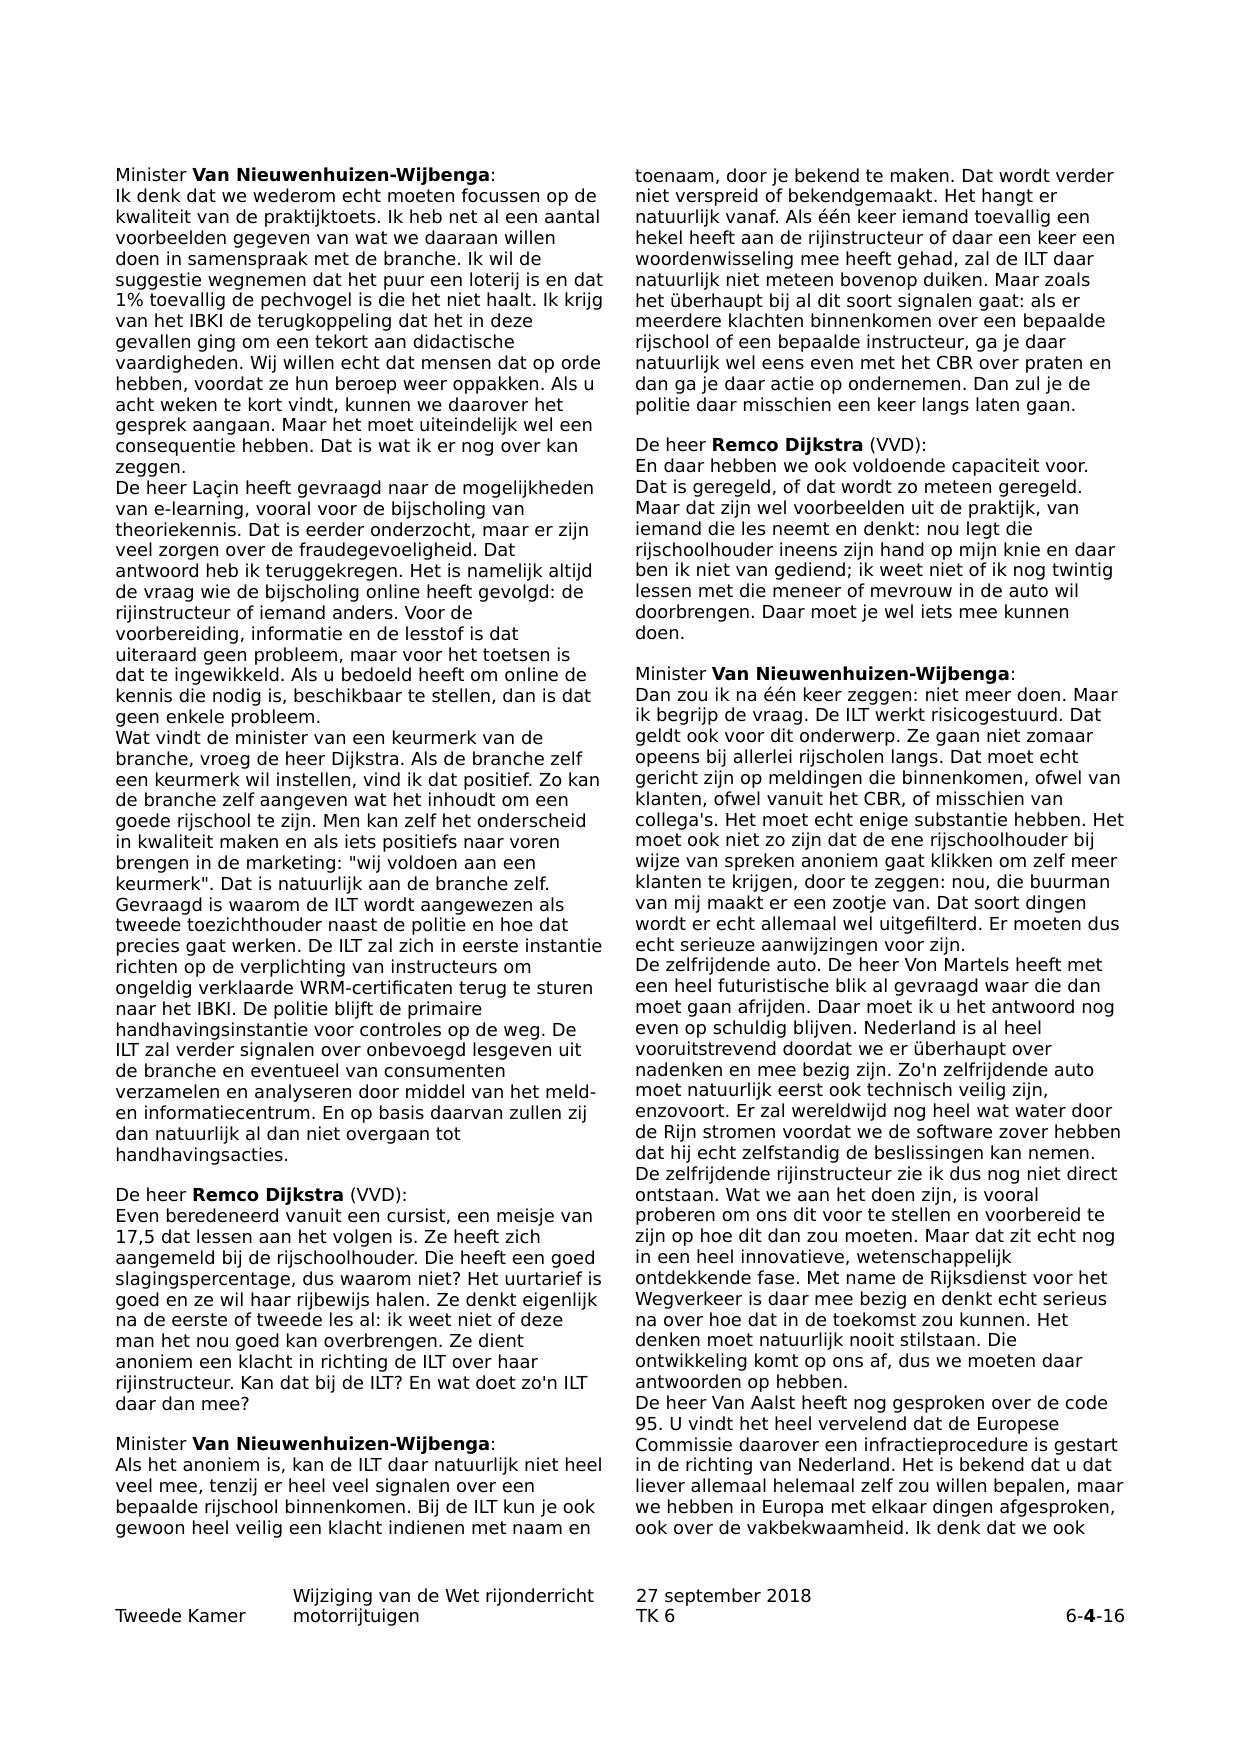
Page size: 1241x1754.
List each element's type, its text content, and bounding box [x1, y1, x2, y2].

text Minister Van Nieuwenhuizen-Wijbenga: [115, 165, 605, 186]
text Gevraagd is waarom de ILT wordt aangewezen als tweede toezichthouder naast de politie en hoe dat precies gaat werken. De ILT zal zich in eerste instantie richten op de verplichting van instructeurs om ongeldig verklaarde WRM-certificaten terug te sturen naar het IBKI. De politie blijft de primaire handhavingsinstantie voor controles op de weg. De ILT zal verder signalen over onbevoegd lesgeven uit de branche en eventueel van consumenten verzamelen en analyseren door middel van het meld- en informatiecentrum. En op basis daarvan zullen zij dan natuurlijk al dan niet overgaan tot handhavingsacties. [115, 894, 605, 1165]
text De heer Remco Dijkstra (VVD): [635, 435, 1125, 456]
text De zelfrijdende auto. De heer Von Martels heeft met een heel futuristische blik al gevraagd waar die dan moet gaan afrijden. Daar moet ik u het antwoord nog even op schuldig blijven. Nederland is al heel vooruitstrevend doordat we er überhaupt over nadenken en mee bezig zijn. Zo'n zelfrijdende auto moet natuurlijk eerst ook technisch veilig zijn, enzovoort. Er zal wereldwijd nog heel wat water door de Rijn stromen voordat we de software zover hebben dat hij echt zelfstandig de beslissingen kan nemen. De zelfrijdende rijinstructeur zie ik dus nog niet direct ontstaan. Wat we aan het doen zijn, is vooral proberen om ons dit voor te stellen en voorbereid te zijn op hoe dit dan zou moeten. Maar dat zit echt nog in een heel innovatieve, wetenschappelijk ontdekkende fase. Met name de Rijksdienst voor het Wegverkeer is daar mee bezig en denkt echt serieus na over hoe dat in de toekomst zou kunnen. Het denken moet natuurlijk nooit stilstaan. Die ontwikkeling komt op ons af, dus we moeten daar antwoorden op hebben. [635, 955, 1125, 1393]
text De heer Remco Dijkstra (VVD): [115, 1185, 605, 1206]
text toenaam, door je bekend te maken. Dat wordt verder niet verspreid of bekendgemaakt. Het hangt er natuurlijk vanaf. Als één keer iemand toevallig een hekel heeft aan de rijinstructeur of daar een keer een woordenwisseling mee heeft gehad, zal de ILT daar natuurlijk niet meteen bovenop duiken. Maar zoals het überhaupt bij al dit soort signalen gaat: als er meerdere klachten binnenkomen over een bepaalde rijschool of een bepaalde instructeur, ga je daar natuurlijk wel eens even met het CBR over praten en dan ga je daar actie op ondernemen. Dan zul je de politie daar misschien een keer langs laten gaan. [635, 165, 1125, 415]
text De heer Van Aalst heeft nog gesproken over de code 95. U vindt het heel vervelend dat de Europese Commissie daarover een infractieprocedure is gestart in de richting van Nederland. Het is bekend dat u dat liever allemaal helemaal zelf zou willen bepalen, maar we hebben in Europa met elkaar dingen afgesproken, ook over de vakbekwaamheid. Ik denk dat we ook [635, 1393, 1125, 1538]
text De heer Laçin heeft gevraagd naar de mogelijkheden van e-learning, vooral voor de bijscholing van theoriekennis. Dat is eerder onderzocht, maar er zijn veel zorgen over de fraudegevoeligheid. Dat antwoord heb ik teruggekregen. Het is namelijk altijd de vraag wie de bijscholing online heeft gevolgd: de rijinstructeur of iemand anders. Voor de voorbereiding, informatie en de lesstof is dat uiteraard geen probleem, maar voor het toetsen is dat te ingewikkeld. Als u bedoeld heeft om online de kennis die nodig is, beschikbaar te stellen, dan is dat geen enkele probleem. [115, 478, 605, 728]
text Als het anoniem is, kan de ILT daar natuurlijk niet heel veel mee, tenzij er heel veel signalen over een bepaalde rijschool binnenkomen. Bij de ILT kun je ook gewoon heel veilig een klacht indienen met naam en [115, 1455, 605, 1538]
text Dan zou ik na één keer zeggen: niet meer doen. Maar ik begrijp de vraag. De ILT werkt risicogestuurd. Dat geldt ook voor dit onderwerp. Ze gaan niet zomaar opeens bij allerlei rijscholen langs. Dat moet echt gericht zijn op meldingen die binnenkomen, ofwel van klanten, ofwel vanuit het CBR, of misschien van collega's. Het moet echt enige substantie hebben. Het moet ook niet zo zijn dat de ene rijschoolhouder bij wijze van spreken anoniem gaat klikken om zelf meer klanten te krijgen, door te zeggen: nou, die buurman van mij maakt er een zootje van. Dat soort dingen wordt er echt allemaal wel uitgefilterd. Er moeten dus echt serieuze aanwijzingen voor zijn. [635, 684, 1125, 955]
text Ik denk dat we wederom echt moeten focussen op de kwaliteit van de praktijktoets. Ik heb net al een aantal voorbeelden gegeven van wat we daaraan willen doen in samenspraak met de branche. Ik wil de suggestie wegnemen dat het puur een loterij is en dat 1% toevallig de pechvogel is die het niet haalt. Ik krijg van het IBKI de terugkoppeling dat het in deze gevallen ging om een tekort aan didactische vaardigheden. Wij willen echt dat mensen dat op orde hebben, voordat ze hun beroep weer oppakken. Als u acht weken te kort vindt, kunnen we daarover het gesprek aangaan. Maar het moet uiteindelijk wel een consequentie hebben. Dat is wat ik er nog over kan zeggen. [115, 186, 605, 478]
text En daar hebben we ook voldoende capaciteit voor. Dat is geregeld, of dat wordt zo meteen geregeld. Maar dat zijn wel voorbeelden uit de praktijk, van iemand die les neemt en denkt: nou legt die rijschoolhouder ineens zijn hand op mijn knie en daar ben ik niet van gediend; ik weet niet of ik nog twintig lessen met die meneer of mevrouw in de auto wil doorbrengen. Daar moet je wel iets mee kunnen doen. [635, 456, 1125, 643]
text Minister Van Nieuwenhuizen-Wijbenga: [635, 663, 1125, 684]
text Even beredeneerd vanuit een cursist, een meisje van 17,5 dat lessen aan het volgen is. Ze heeft zich aangemeld bij de rijschoolhouder. Die heeft een goed slagingspercentage, dus waarom niet? Het uurtarief is goed en ze wil haar rijbewijs halen. Ze denkt eigenlijk na de eerste of tweede les al: ik weet niet of deze man het nou goed kan overbrengen. Ze dient anoniem een klacht in richting de ILT over haar rijinstructeur. Kan dat bij de ILT? En wat doet zo'n ILT daar dan mee? [115, 1206, 605, 1414]
text Minister Van Nieuwenhuizen-Wijbenga: [115, 1434, 605, 1455]
text Wat vindt de minister van een keurmerk van de branche, vroeg de heer Dijkstra. Als de branche zelf een keurmerk wil instellen, vind ik dat positief. Zo kan de branche zelf aangeven wat het inhoudt om een goede rijschool te zijn. Men kan zelf het onderscheid in kwaliteit maken en als iets positiefs naar voren brengen in de marketing: "wij voldoen aan een keurmerk". Dat is natuurlijk aan de branche zelf. [115, 728, 605, 894]
